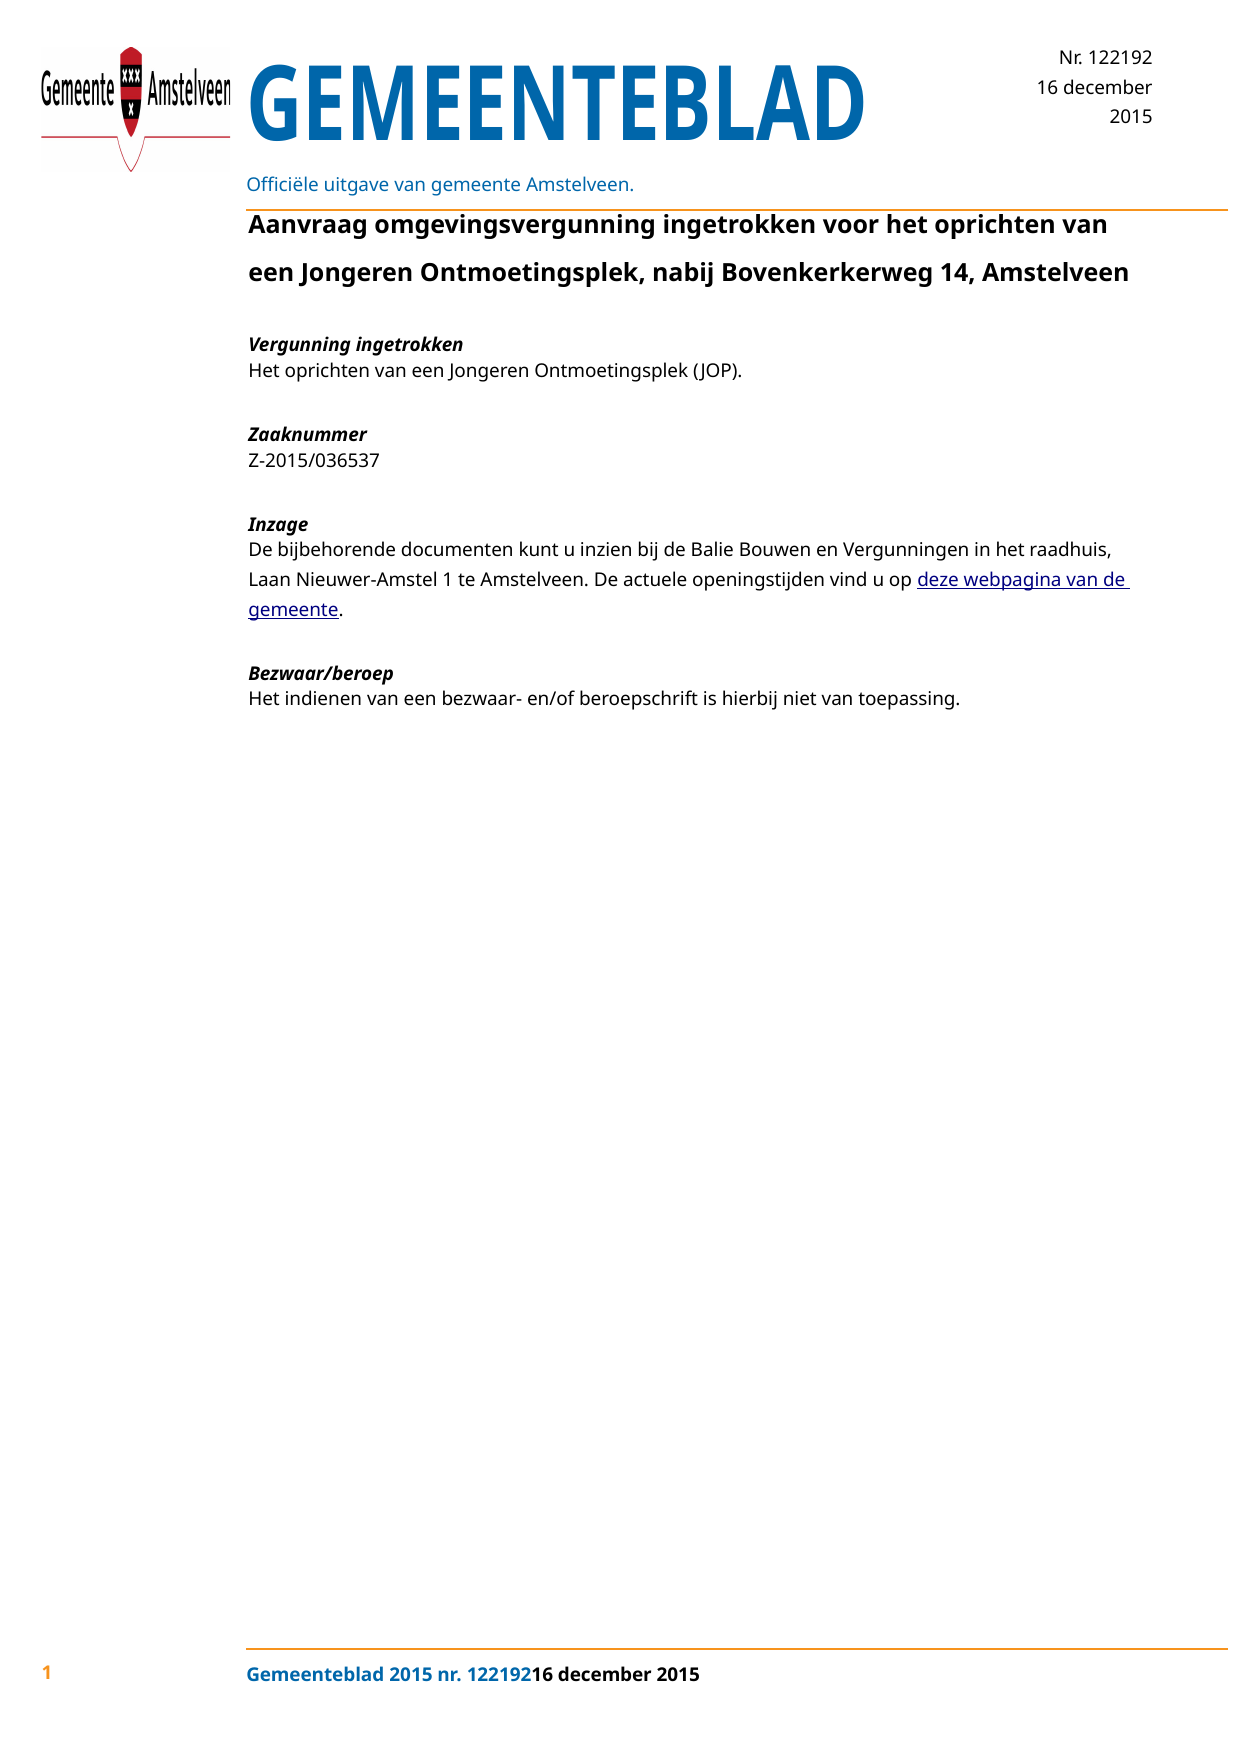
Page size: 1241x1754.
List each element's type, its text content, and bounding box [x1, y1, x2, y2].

text Vergunning ingetrokken [248, 331, 1152, 357]
text Bezwaar/beroep [248, 660, 1152, 685]
text Z-2015/036537 [248, 447, 1152, 473]
text De bijbehorende documenten kunt u inzien bij de Balie Bouwen en Vergunningen in het raadhuis, Laan Nieuwer-Amstel 1 te Amstelveen. De actuele openingstijden vind u op deze webpagina van de gemeente. [248, 537, 1152, 621]
text Aanvraag omgevingsvergunning ingetrokken voor het oprichten van een Jongeren Ontmoetingsplek, nabij Bovenkerkerweg 14, Amstelveen [248, 211, 1152, 288]
text Zaaknummer [248, 421, 1152, 447]
text Het indienen van een bezwaar- en/of beroepschrift is hierbij niet van toepassing. [248, 685, 1152, 711]
text Het oprichten van een Jongeren Ontmoetingsplek (JOP). [248, 357, 1152, 383]
text Inzage [248, 511, 1152, 537]
picture [41, 47, 231, 172]
